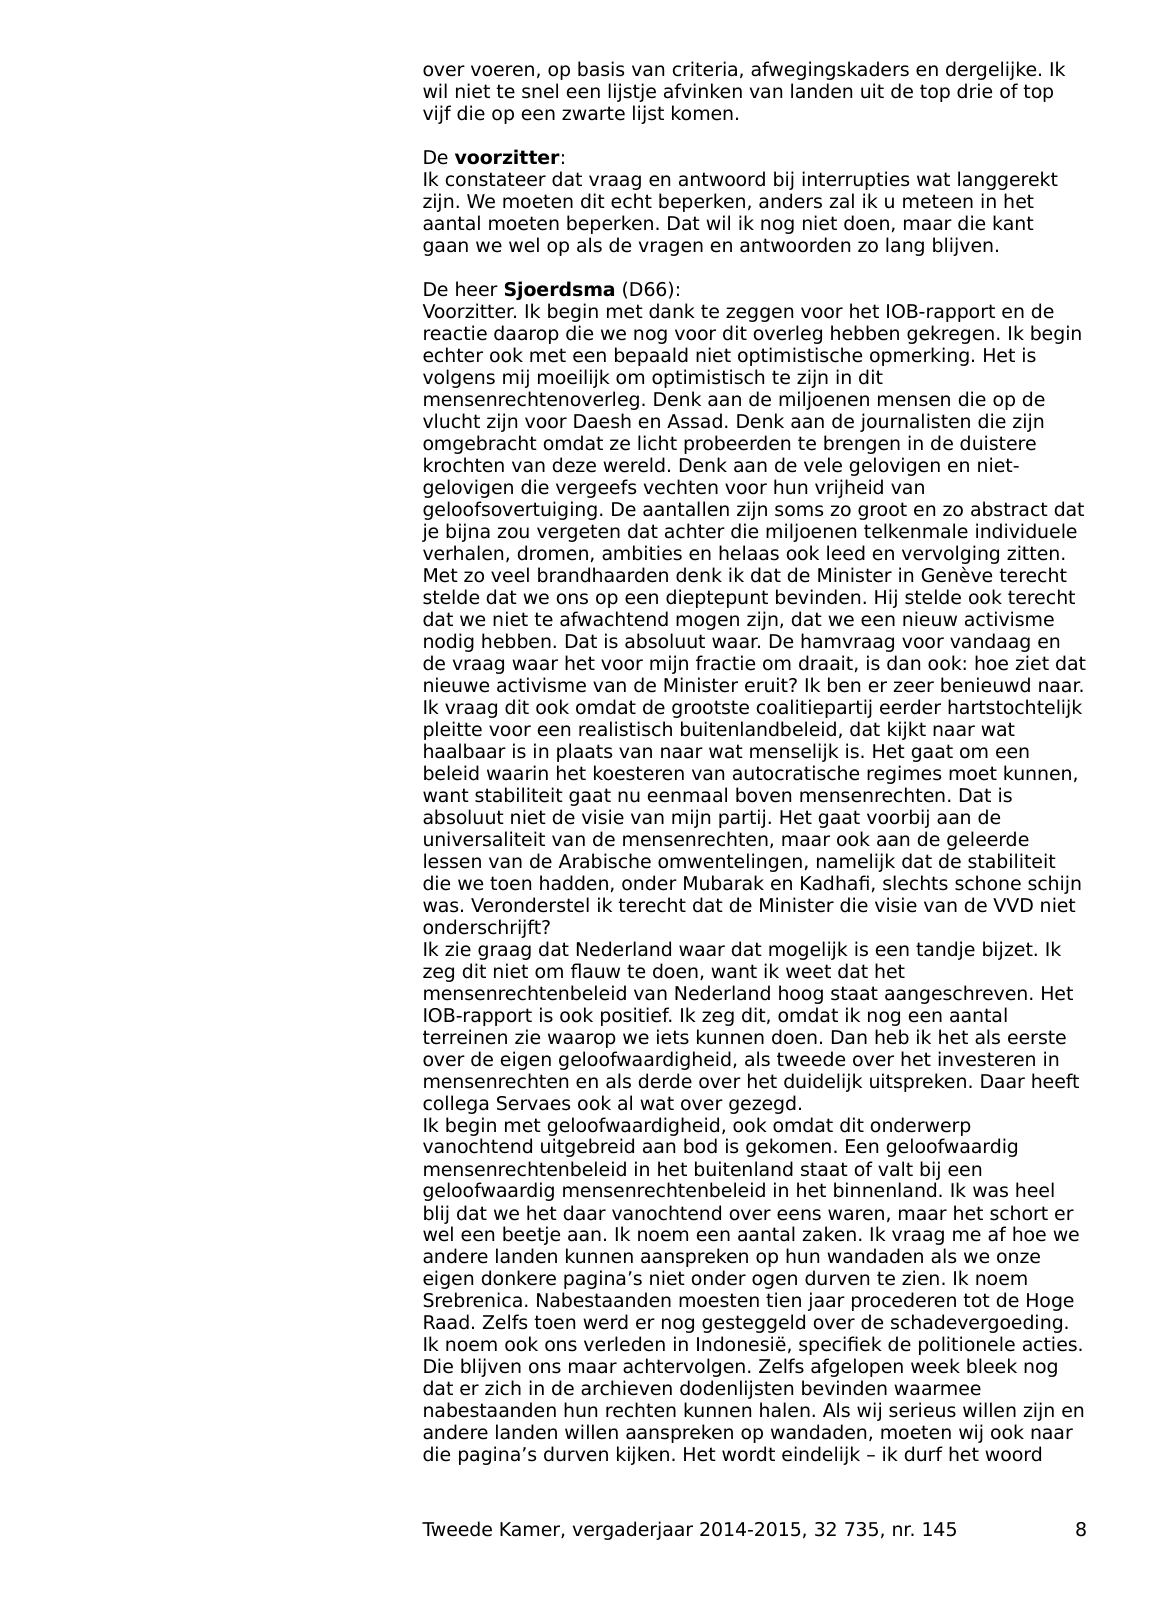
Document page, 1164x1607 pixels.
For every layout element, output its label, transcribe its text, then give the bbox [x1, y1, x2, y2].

text De voorzitter: [422, 147, 1087, 169]
text Ik zie graag dat Nederland waar dat mogelijk is een tandje bijzet. Ik zeg dit niet om flauw te doen, want ik weet dat het mensenrechtenbeleid van Nederland hoog staat aangeschreven. Het IOB-rapport is ook positief. Ik zeg dit, omdat ik nog een aantal terreinen zie waarop we iets kunnen doen. Dan heb ik het als eerste over de eigen geloofwaardigheid, als tweede over het investeren in mensenrechten en als derde over het duidelijk uitspreken. Daar heeft collega Servaes ook al wat over gezegd. [422, 939, 1087, 1114]
text over voeren, op basis van criteria, afwegingskaders en dergelijke. Ik wil niet te snel een lijstje afvinken van landen uit de top drie of top vijf die op een zwarte lijst komen. [422, 59, 1087, 125]
text Voorzitter. Ik begin met dank te zeggen voor het IOB-rapport en de reactie daarop die we nog voor dit overleg hebben gekregen. Ik begin echter ook met een bepaald niet optimistische opmerking. Het is volgens mij moeilijk om optimistisch te zijn in dit mensenrechtenoverleg. Denk aan de miljoenen mensen die op de vlucht zijn voor Daesh en Assad. Denk aan de journalisten die zijn omgebracht omdat ze licht probeerden te brengen in de duistere krochten van deze wereld. Denk aan de vele gelovigen en niet-gelovigen die vergeefs vechten voor hun vrijheid van geloofsovertuiging. De aantallen zijn soms zo groot en zo abstract dat je bijna zou vergeten dat achter die miljoenen telkenmale individuele verhalen, dromen, ambities en helaas ook leed en vervolging zitten. [422, 301, 1087, 565]
text Ik constateer dat vraag en antwoord bij interrupties wat langgerekt zijn. We moeten dit echt beperken, anders zal ik u meteen in het aantal moeten beperken. Dat wil ik nog niet doen, maar die kant gaan we wel op als de vragen en antwoorden zo lang blijven. [422, 169, 1087, 257]
text Ik vraag dit ook omdat de grootste coalitiepartij eerder hartstochtelijk pleitte voor een realistisch buitenlandbeleid, dat kijkt naar wat haalbaar is in plaats van naar wat menselijk is. Het gaat om een beleid waarin het koesteren van autocratische regimes moet kunnen, want stabiliteit gaat nu eenmaal boven mensenrechten. Dat is absoluut niet de visie van mijn partij. Het gaat voorbij aan de universaliteit van de mensenrechten, maar ook aan de geleerde lessen van de Arabische omwentelingen, namelijk dat de stabiliteit die we toen hadden, onder Mubarak en Kadhafi, slechts schone schijn was. Veronderstel ik terecht dat de Minister die visie van de VVD niet onderschrijft? [422, 697, 1087, 939]
text Ik begin met geloofwaardigheid, ook omdat dit onderwerp vanochtend uitgebreid aan bod is gekomen. Een geloofwaardig mensenrechtenbeleid in het buitenland staat of valt bij een geloofwaardig mensenrechtenbeleid in het binnenland. Ik was heel blij dat we het daar vanochtend over eens waren, maar het schort er wel een beetje aan. Ik noem een aantal zaken. Ik vraag me af hoe we andere landen kunnen aanspreken op hun wandaden als we onze eigen donkere pagina’s niet onder ogen durven te zien. Ik noem Srebrenica. Nabestaanden moesten tien jaar procederen tot de Hoge Raad. Zelfs toen werd er nog gesteggeld over de schadevergoeding. Ik noem ook ons verleden in Indonesië, specifiek de politionele acties. Die blijven ons maar achtervolgen. Zelfs afgelopen week bleek nog dat er zich in de archieven dodenlijsten bevinden waarmee nabestaanden hun rechten kunnen halen. Als wij serieus willen zijn en andere landen willen aanspreken op wandaden, moeten wij ook naar die pagina’s durven kijken. Het wordt eindelijk – ik durf het woord [422, 1114, 1087, 1466]
text Met zo veel brandhaarden denk ik dat de Minister in Genève terecht stelde dat we ons op een dieptepunt bevinden. Hij stelde ook terecht dat we niet te afwachtend mogen zijn, dat we een nieuw activisme nodig hebben. Dat is absoluut waar. De hamvraag voor vandaag en de vraag waar het voor mijn fractie om draait, is dan ook: hoe ziet dat nieuwe activisme van de Minister eruit? Ik ben er zeer benieuwd naar. [422, 565, 1087, 697]
text De heer Sjoerdsma (D66): [422, 279, 1087, 301]
